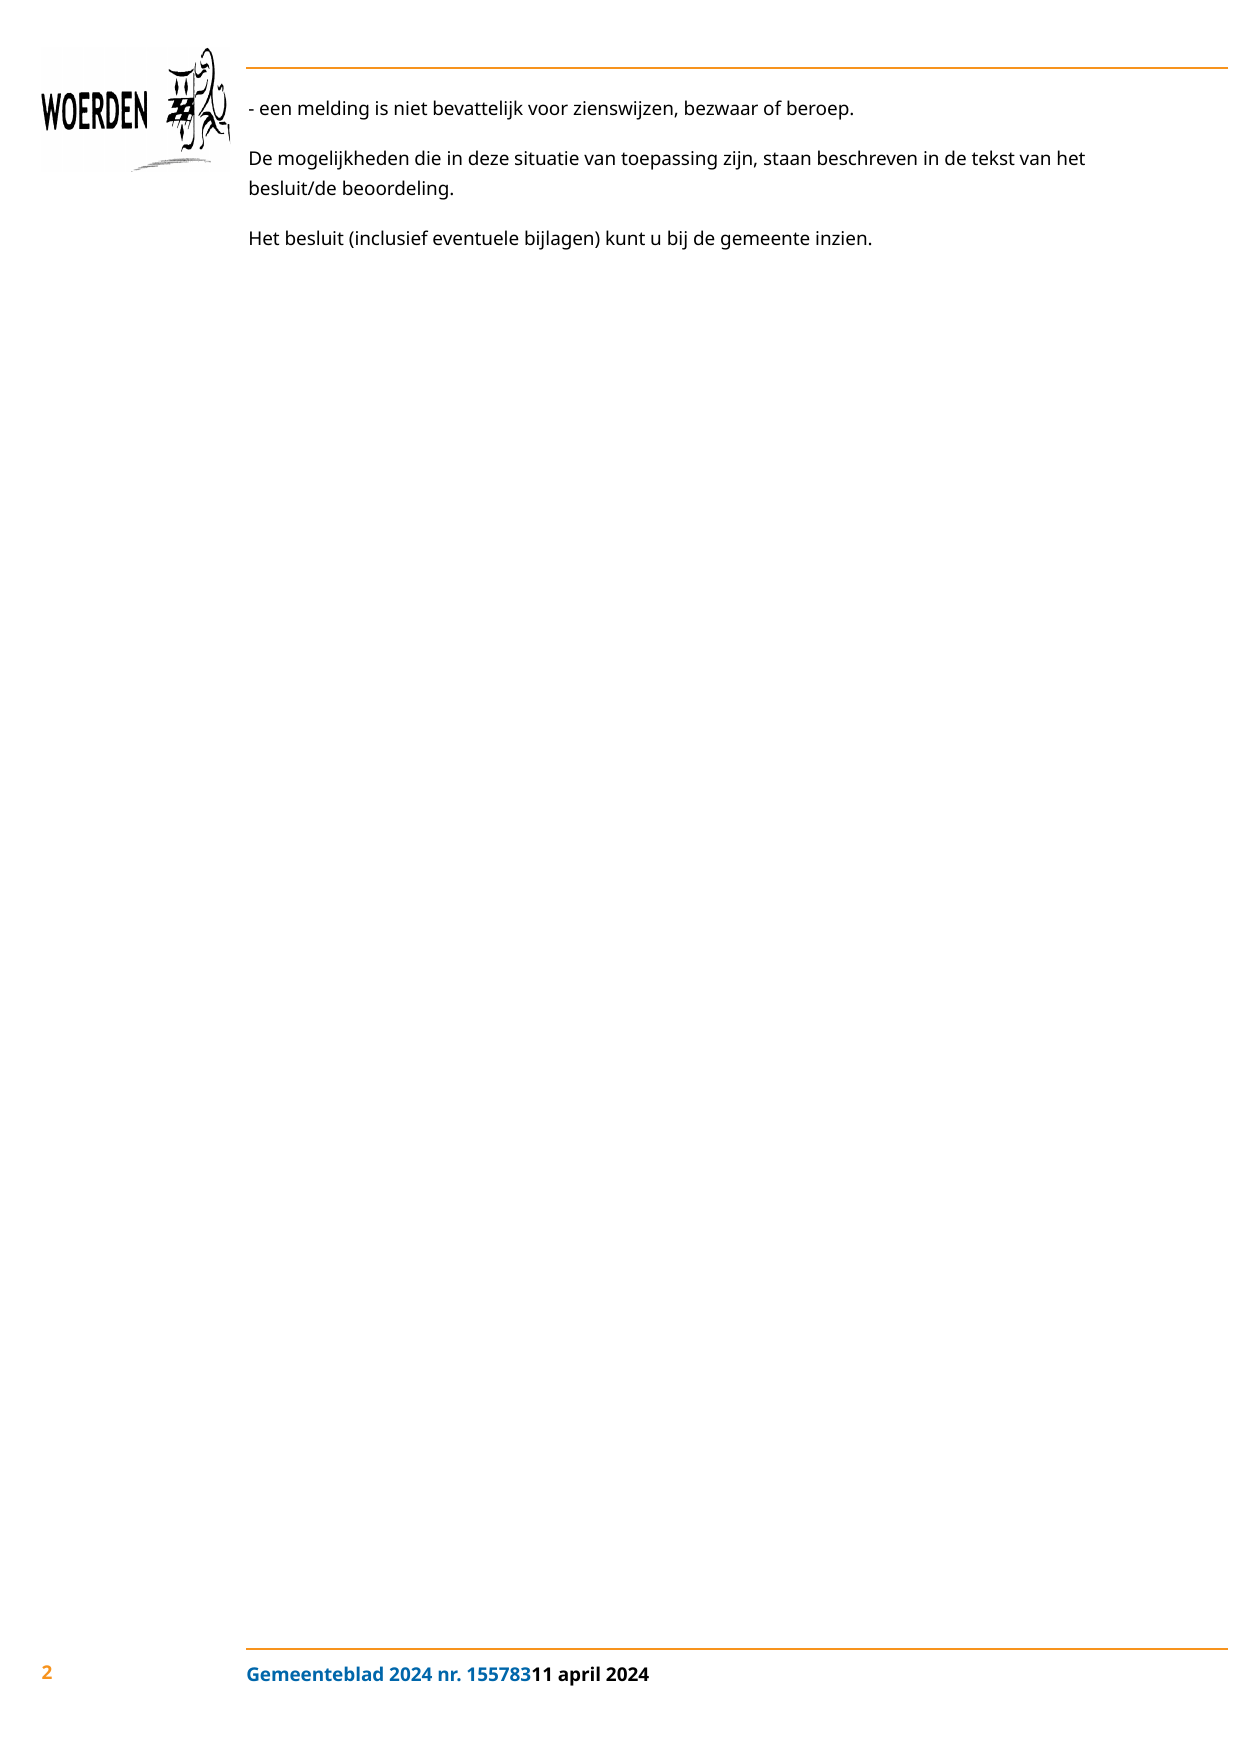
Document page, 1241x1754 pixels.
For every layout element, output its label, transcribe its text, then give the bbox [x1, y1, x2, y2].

text De mogelijkheden die in deze situatie van toepassing zijn, staan beschreven in de tekst van het besluit/de beoordeling. [248, 145, 1152, 201]
picture [41, 47, 231, 172]
text - een melding is niet bevattelijk voor zienswijzen, bezwaar of beroep. [248, 95, 1152, 121]
text Het besluit (inclusief eventuele bijlagen) kunt u bij de gemeente inzien. [248, 225, 1152, 251]
